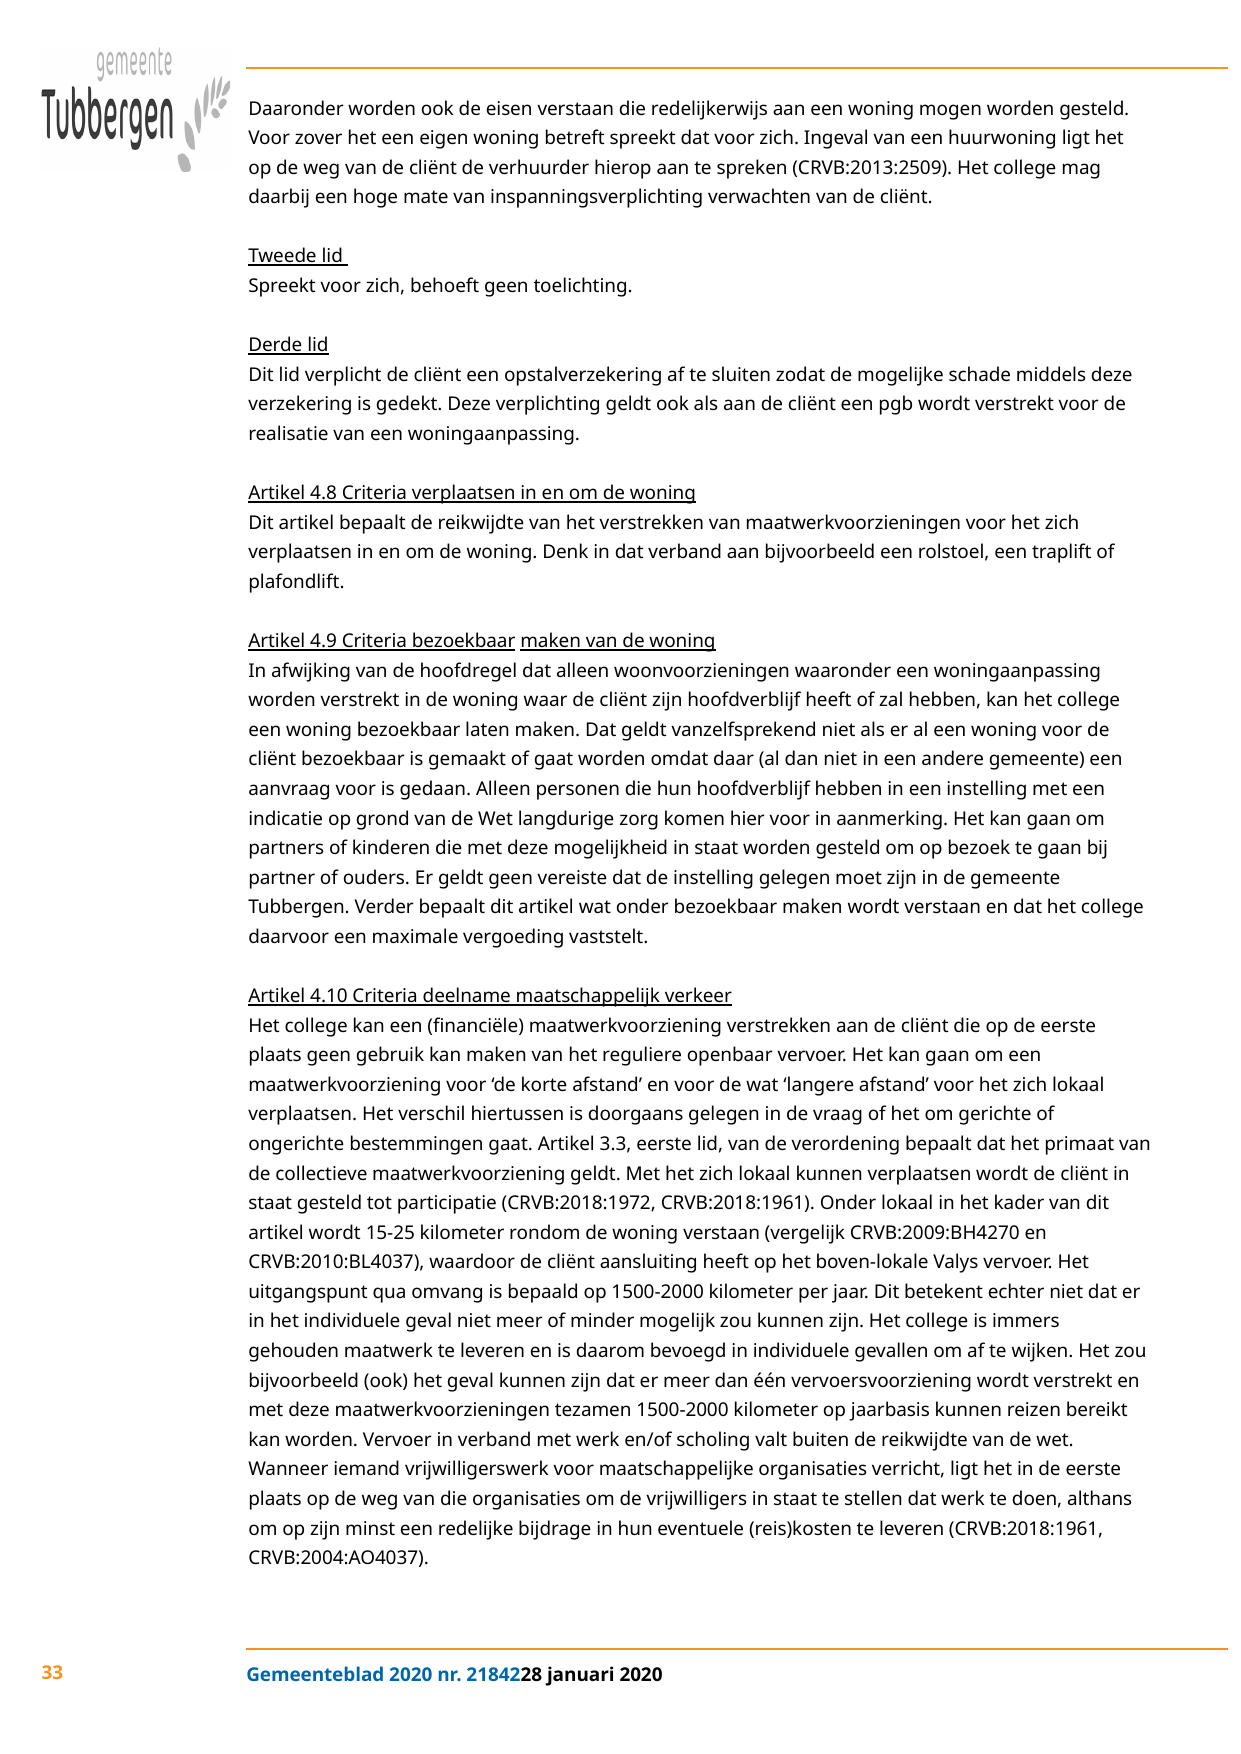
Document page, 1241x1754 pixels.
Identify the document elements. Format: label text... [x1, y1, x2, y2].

text Artikel 4.8 Criteria verplaatsen in en om de woning [248, 479, 1152, 505]
text Dit artikel bepaalt de reikwijdte van het verstrekken van maatwerkvoorzieningen voor het zich verplaatsen in en om de woning. Denk in dat verband aan bijvoorbeeld een rolstoel, een traplift of plafondlift. [248, 509, 1152, 594]
text Spreekt voor zich, behoeft geen toelichting. [248, 272, 1152, 298]
text Artikel 4.10 Criteria deelname maatschappelijk verkeer [248, 982, 1152, 1008]
text Dit lid verplicht de cliënt een opstalverzekering af te sluiten zodat de mogelijke schade middels deze verzekering is gedekt. Deze verplichting geldt ook als aan de cliënt een pgb wordt verstrekt voor de realisatie van een woningaanpassing. [248, 361, 1152, 446]
text Derde lid [248, 331, 1152, 357]
text In afwijking van de hoofdregel dat alleen woonvoorzieningen waaronder een woningaanpassing worden verstrekt in de woning waar de cliënt zijn hoofdverblijf heeft of zal hebben, kan het college een woning bezoekbaar laten maken. Dat geldt vanzelfsprekend niet als er al een woning voor de cliënt bezoekbaar is gemaakt of gaat worden omdat daar (al dan niet in een andere gemeente) een aanvraag voor is gedaan. Alleen personen die hun hoofdverblijf hebben in een instelling met een indicatie op grond van de Wet langdurige zorg komen hier voor in aanmerking. Het kan gaan om partners of kinderen die met deze mogelijkheid in staat worden gesteld om op bezoek te gaan bij partner of ouders. Er geldt geen vereiste dat de instelling gelegen moet zijn in de gemeente Tubbergen. Verder bepaalt dit artikel wat onder bezoekbaar maken wordt verstaan en dat het college daarvoor een maximale vergoeding vaststelt. [248, 657, 1152, 949]
picture [41, 47, 231, 172]
text Daaronder worden ook de eisen verstaan die redelijkerwijs aan een woning mogen worden gesteld. Voor zover het een eigen woning betreft spreekt dat voor zich. Ingeval van een huurwoning ligt het op de weg van de cliënt de verhuurder hierop aan te spreken (CRVB:2013:2509). Het college mag daarbij een hoge mate van inspanningsverplichting verwachten van de cliënt. [248, 95, 1152, 209]
text Tweede lid [248, 243, 1152, 268]
text Artikel 4.9 Criteria bezoekbaar maken van de woning [248, 627, 1152, 653]
text Het college kan een (financiële) maatwerkvoorziening verstrekken aan de cliënt die op de eerste plaats geen gebruik kan maken van het reguliere openbaar vervoer. Het kan gaan om een maatwerkvoorziening voor ‘de korte afstand’ en voor de wat ‘langere afstand’ voor het zich lokaal verplaatsen. Het verschil hiertussen is doorgaans gelegen in de vraag of het om gerichte of ongerichte bestemmingen gaat. Artikel 3.3, eerste lid, van de verordening bepaalt dat het primaat van de collectieve maatwerkvoorziening geldt. Met het zich lokaal kunnen verplaatsen wordt de cliënt in staat gesteld tot participatie (CRVB:2018:1972, CRVB:2018:1961). Onder lokaal in het kader van dit artikel wordt 15-25 kilometer rondom de woning verstaan (vergelijk CRVB:2009:BH4270 en CRVB:2010:BL4037), waardoor de cliënt aansluiting heeft op het boven-lokale Valys vervoer. Het uitgangspunt qua omvang is bepaald op 1500-2000 kilometer per jaar. Dit betekent echter niet dat er in het individuele geval niet meer of minder mogelijk zou kunnen zijn. Het college is immers gehouden maatwerk te leveren en is daarom bevoegd in individuele gevallen om af te wijken. Het zou bijvoorbeeld (ook) het geval kunnen zijn dat er meer dan één vervoersvoorziening wordt verstrekt en met deze maatwerkvoorzieningen tezamen 1500-2000 kilometer op jaarbasis kunnen reizen bereikt kan worden. Vervoer in verband met werk en/of scholing valt buiten de reikwijdte van de wet. Wanneer iemand vrijwilligerswerk voor maatschappelijke organisaties verricht, ligt het in de eerste plaats op de weg van die organisaties om de vrijwilligers in staat te stellen dat werk te doen, althans om op zijn minst een redelijke bijdrage in hun eventuele (reis)kosten te leveren (CRVB:2018:1961, CRVB:2004:AO4037). [248, 1012, 1152, 1570]
